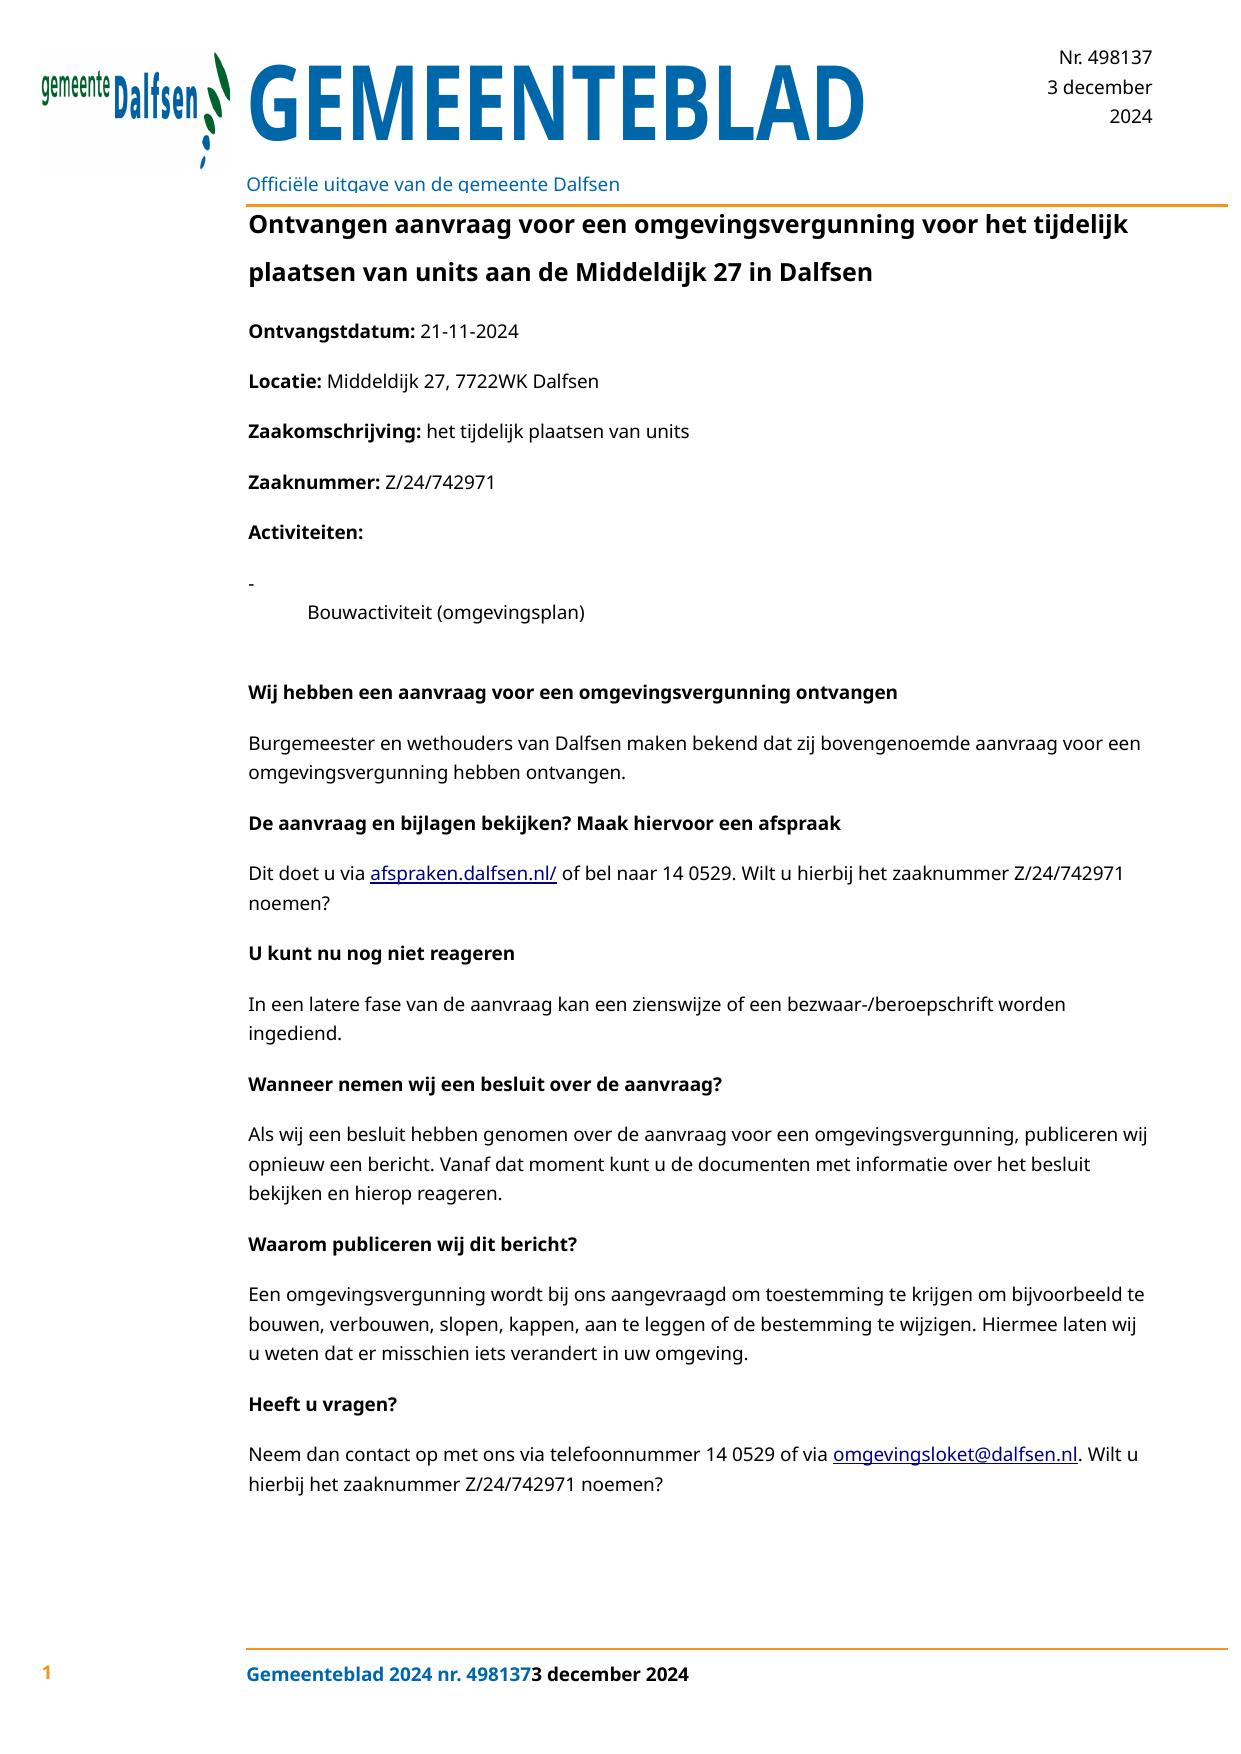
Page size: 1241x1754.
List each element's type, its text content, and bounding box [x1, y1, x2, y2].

text Heeft u vragen? [248, 1391, 1152, 1417]
list Bouwactiviteit (omgevingsplan) [248, 599, 1152, 625]
text Waarom publiceren wij dit bericht? [248, 1231, 1152, 1257]
text Een omgevingsvergunning wordt bij ons aangevraagd om toestemming te krijgen om bijvoorbeeld te bouwen, verbouwen, slopen, kappen, aan te leggen of de bestemming te wijzigen. Hiermee laten wij u weten dat er misschien iets verandert in uw omgeving. [248, 1281, 1152, 1366]
text In een latere fase van de aanvraag kan een zienswijze of een bezwaar-/beroepschrift worden ingediend. [248, 991, 1152, 1046]
text Als wij een besluit hebben genomen over de aanvraag voor een omgevingsvergunning, publiceren wij opnieuw een bericht. Vanaf dat moment kunt u de documenten met informatie over het besluit bekijken en hierop reageren. [248, 1121, 1152, 1206]
text Wij hebben een aanvraag voor een omgevingsvergunning ontvangen [248, 679, 1152, 705]
text Locatie: Middeldijk 27, 7722WK Dalfsen [248, 368, 1152, 394]
text Wanneer nemen wij een besluit over de aanvraag? [248, 1071, 1152, 1097]
text Zaaknummer: Z/24/742971 [248, 469, 1152, 495]
picture [41, 47, 231, 172]
text Zaakomschrijving: het tijdelijk plaatsen van units [248, 419, 1152, 444]
text Dit doet u via afspraken.dalfsen.nl/ of bel naar 14 0529. Wilt u hierbij het zaaknummer Z/24/742971 noemen? [248, 860, 1152, 916]
text U kunt nu nog niet reageren [248, 940, 1152, 966]
text De aanvraag en bijlagen bekijken? Maak hiervoor een afspraak [248, 810, 1152, 836]
text Activiteiten: [248, 519, 1152, 545]
text Burgemeester en wethouders van Dalfsen maken bekend dat zij bovengenoemde aanvraag voor een omgevingsvergunning hebben ontvangen. [248, 730, 1152, 785]
text Ontvangen aanvraag voor een omgevingsvergunning voor het tijdelijk plaatsen van units aan de Middeldijk 27 in Dalfsen [248, 207, 1152, 288]
text Neem dan contact op met ons via telefoonnummer 14 0529 of via omgevingsloket@dalfsen.nl. Wilt u hierbij het zaaknummer Z/24/742971 noemen? [248, 1441, 1152, 1497]
text Ontvangstdatum: 21-11-2024 [248, 318, 1152, 344]
